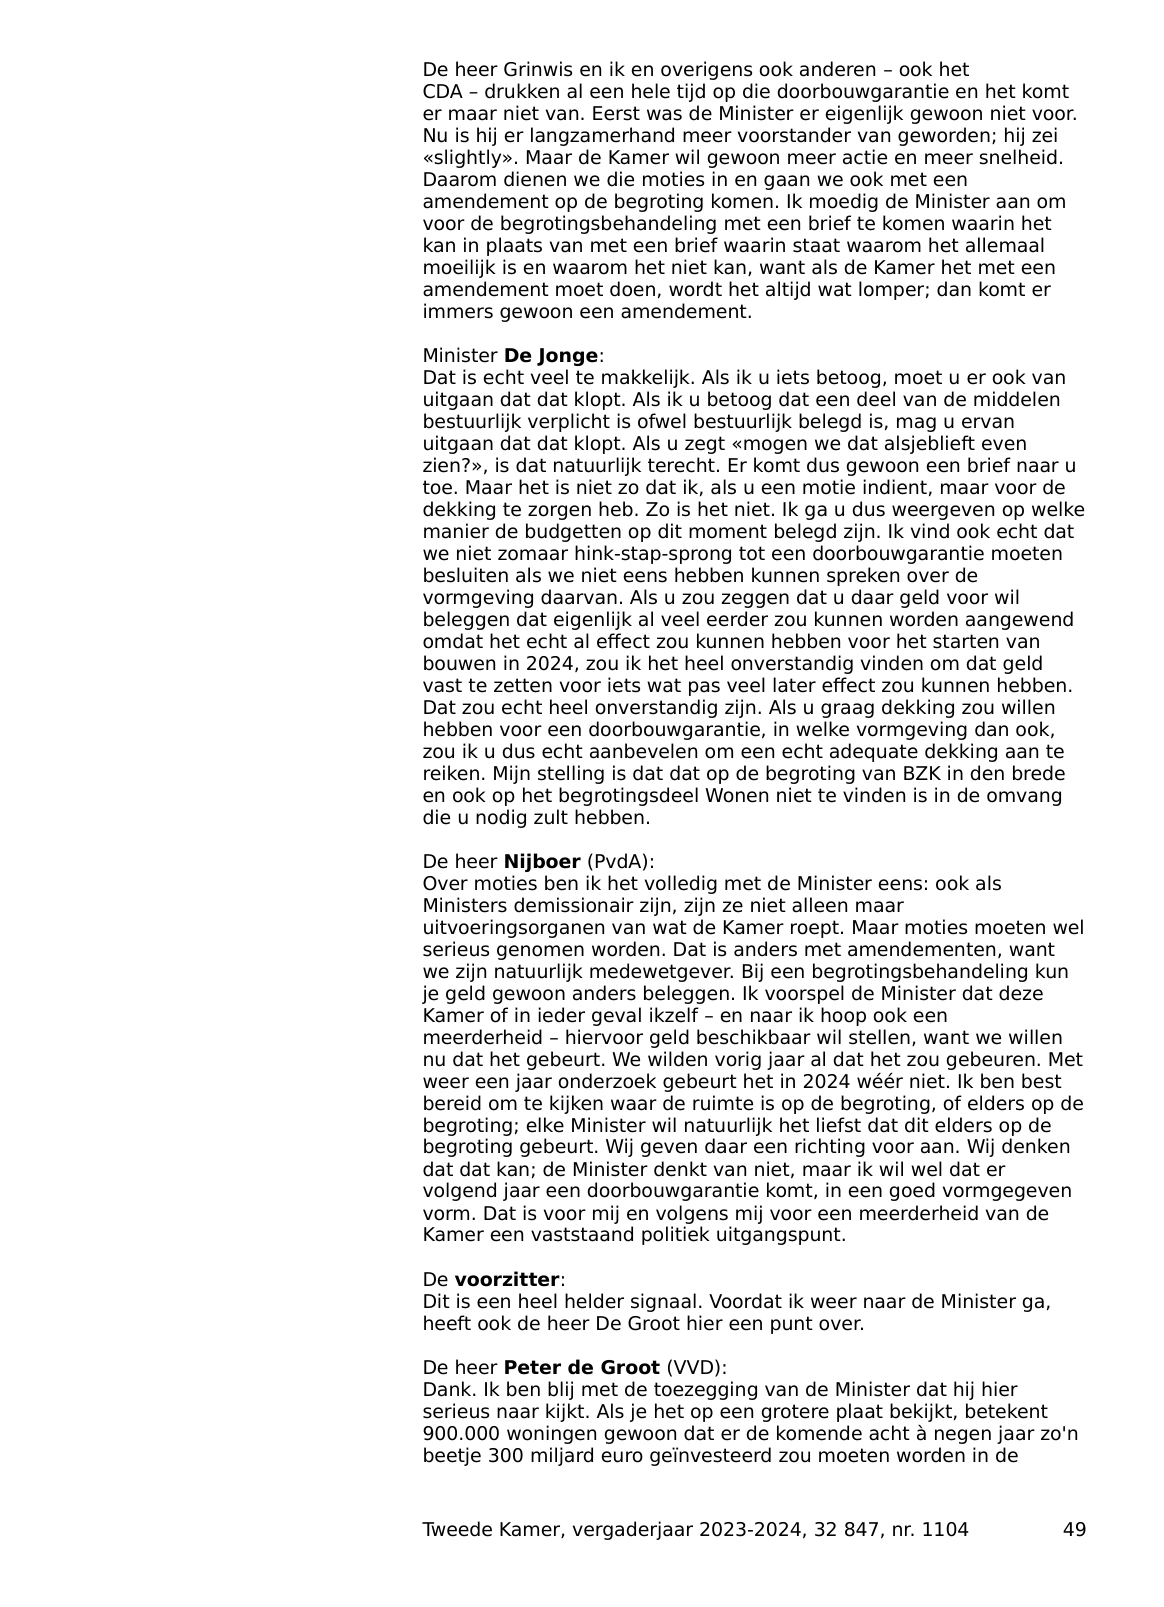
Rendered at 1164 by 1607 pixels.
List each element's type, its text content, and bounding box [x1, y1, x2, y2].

text De voorzitter: [422, 1268, 1087, 1291]
text Dat is echt veel te makkelijk. Als ik u iets betoog, moet u er ook van uitgaan dat dat klopt. Als ik u betoog dat een deel van de middelen bestuurlijk verplicht is ofwel bestuurlijk belegd is, mag u ervan uitgaan dat dat klopt. Als u zegt «mogen we dat alsjeblieft even zien?», is dat natuurlijk terecht. Er komt dus gewoon een brief naar u toe. Maar het is niet zo dat ik, als u een motie indient, maar voor de dekking te zorgen heb. Zo is het niet. Ik ga u dus weergeven op welke manier de budgetten op dit moment belegd zijn. Ik vind ook echt dat we niet zomaar hink-stap-sprong tot een doorbouwgarantie moeten besluiten als we niet eens hebben kunnen spreken over de vormgeving daarvan. Als u zou zeggen dat u daar geld voor wil beleggen dat eigenlijk al veel eerder zou kunnen worden aangewend omdat het echt al effect zou kunnen hebben voor het starten van bouwen in 2024, zou ik het heel onverstandig vinden om dat geld vast te zetten voor iets wat pas veel later effect zou kunnen hebben. Dat zou echt heel onverstandig zijn. Als u graag dekking zou willen hebben voor een doorbouwgarantie, in welke vormgeving dan ook, zou ik u dus echt aanbevelen om een echt adequate dekking aan te reiken. Mijn stelling is dat dat op de begroting van BZK in den brede en ook op het begrotingsdeel Wonen niet te vinden is in de omvang die u nodig zult hebben. [422, 367, 1087, 828]
text Dit is een heel helder signaal. Voordat ik weer naar de Minister ga, heeft ook de heer De Groot hier een punt over. [422, 1291, 1087, 1334]
text De heer Grinwis en ik en overigens ook anderen – ook het CDA – drukken al een hele tijd op die doorbouwgarantie en het komt er maar niet van. Eerst was de Minister er eigenlijk gewoon niet voor. Nu is hij er langzamerhand meer voorstander van geworden; hij zei «slightly». Maar de Kamer wil gewoon meer actie en meer snelheid. Daarom dienen we die moties in en gaan we ook met een amendement op de begroting komen. Ik moedig de Minister aan om voor de begrotingsbehandeling met een brief te komen waarin het kan in plaats van met een brief waarin staat waarom het allemaal moeilijk is en waarom het niet kan, want als de Kamer het met een amendement moet doen, wordt het altijd wat lomper; dan komt er immers gewoon een amendement. [422, 59, 1087, 323]
text Over moties ben ik het volledig met de Minister eens: ook als Ministers demissionair zijn, zijn ze niet alleen maar uitvoeringsorganen van wat de Kamer roept. Maar moties moeten wel serieus genomen worden. Dat is anders met amendementen, want we zijn natuurlijk medewetgever. Bij een begrotingsbehandeling kun je geld gewoon anders beleggen. Ik voorspel de Minister dat deze Kamer of in ieder geval ikzelf – en naar ik hoop ook een meerderheid – hiervoor geld beschikbaar wil stellen, want we willen nu dat het gebeurt. We wilden vorig jaar al dat het zou gebeuren. Met weer een jaar onderzoek gebeurt het in 2024 wéér niet. Ik ben best bereid om te kijken waar de ruimte is op de begroting, of elders op de begroting; elke Minister wil natuurlijk het liefst dat dit elders op de begroting gebeurt. Wij geven daar een richting voor aan. Wij denken dat dat kan; de Minister denkt van niet, maar ik wil wel dat er volgend jaar een doorbouwgarantie komt, in een goed vormgegeven vorm. Dat is voor mij en volgens mij voor een meerderheid van de Kamer een vaststaand politiek uitgangspunt. [422, 873, 1087, 1246]
text Dank. Ik ben blij met de toezegging van de Minister dat hij hier serieus naar kijkt. Als je het op een grotere plaat bekijkt, betekent 900.000 woningen gewoon dat er de komende acht à negen jaar zo'n beetje 300 miljard euro geïnvesteerd zou moeten worden in de [422, 1379, 1087, 1467]
text De heer Nijboer (PvdA): [422, 851, 1087, 873]
text Minister De Jonge: [422, 345, 1087, 367]
text De heer Peter de Groot (VVD): [422, 1357, 1087, 1379]
